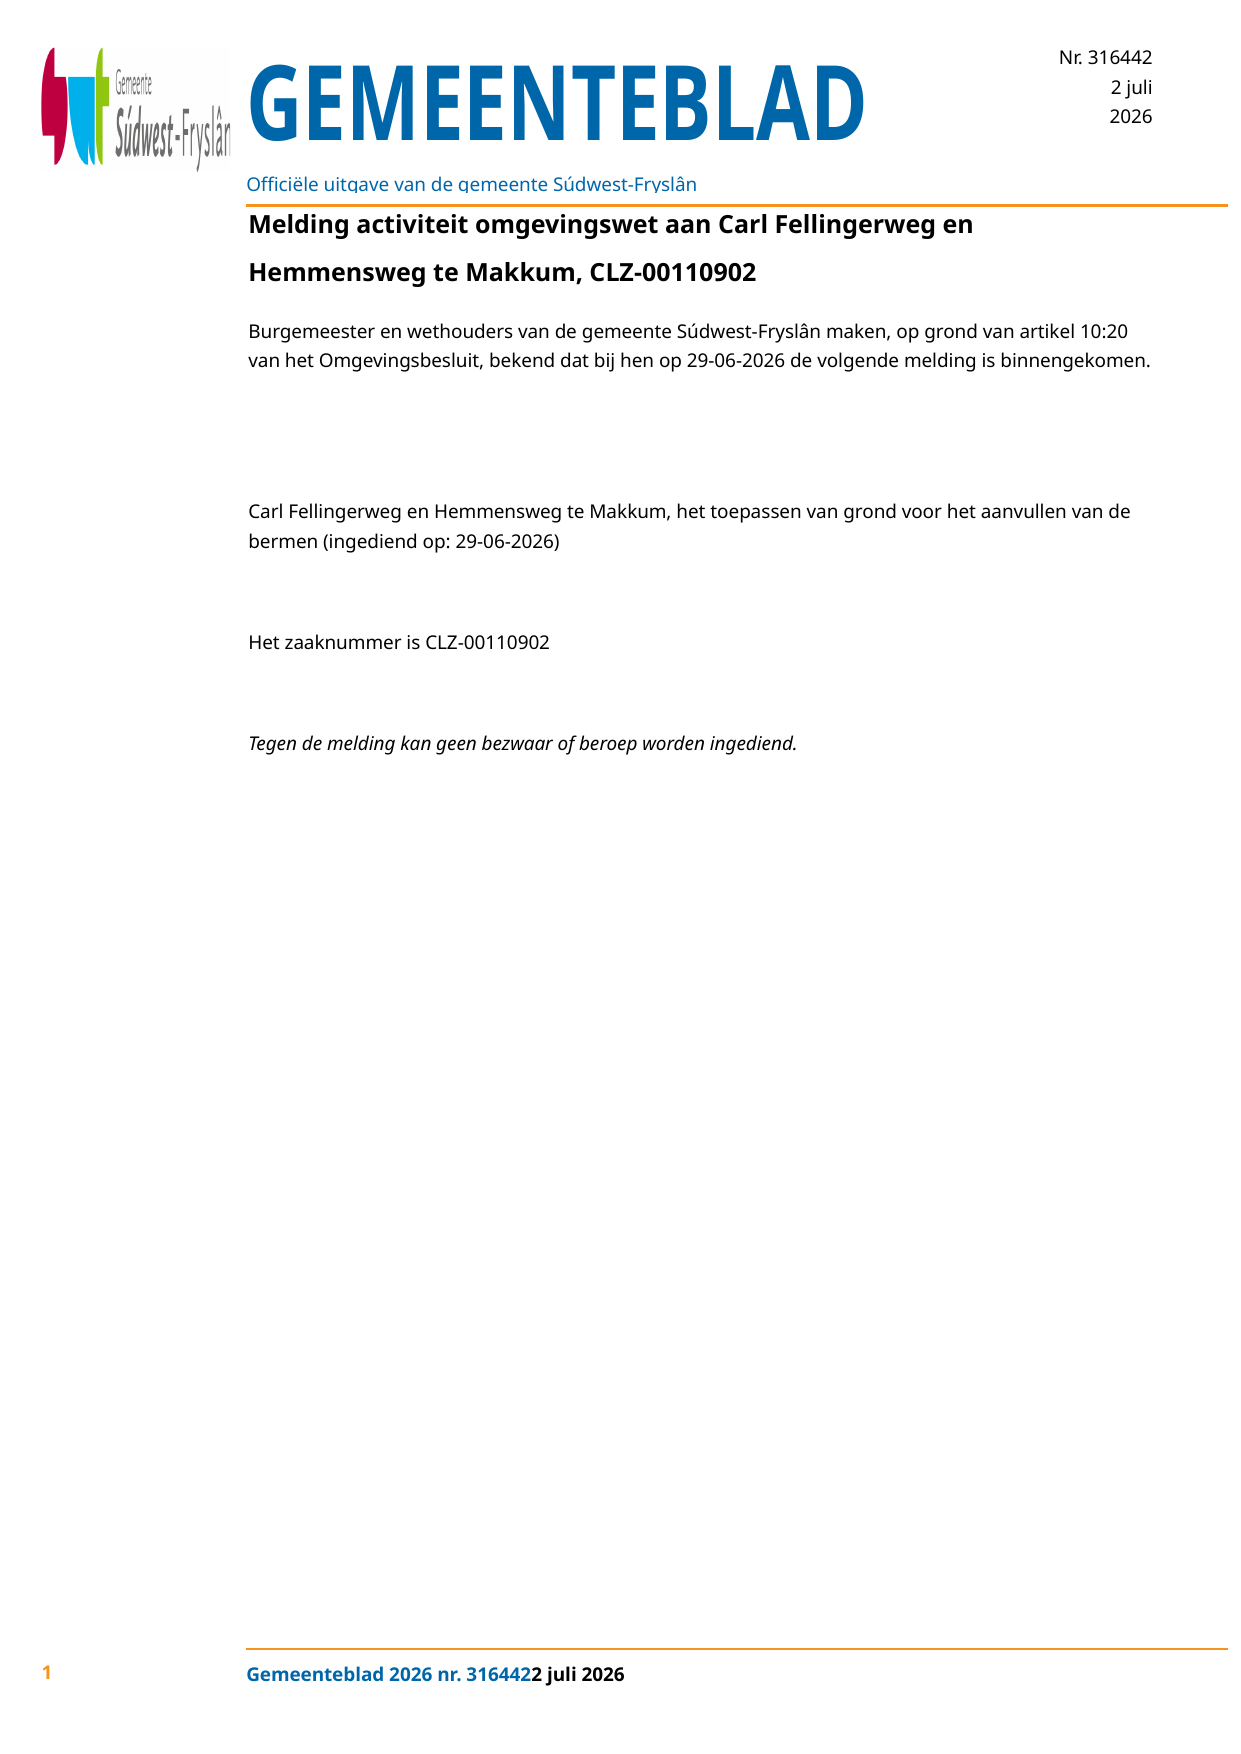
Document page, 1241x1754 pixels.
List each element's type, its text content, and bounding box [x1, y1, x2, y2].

text Carl Fellingerweg en Hemmensweg te Makkum, het toepassen van grond voor het aanvullen van de bermen (ingediend op: 29-06-2026) [248, 499, 1152, 554]
text Melding activiteit omgevingswet aan Carl Fellingerweg en Hemmensweg te Makkum, CLZ-00110902 [248, 207, 1152, 288]
picture [41, 47, 231, 172]
text Het zaaknummer is CLZ-00110902 [248, 629, 1152, 655]
text Burgemeester en wethouders van de gemeente Súdwest-Fryslân maken, op grond van artikel 10:20 van het Omgevingsbesluit, bekend dat bij hen op 29-06-2026 de volgende melding is binnengekomen. [248, 318, 1152, 373]
text Tegen de melding kan geen bezwaar of beroep worden ingediend. [248, 730, 1152, 756]
